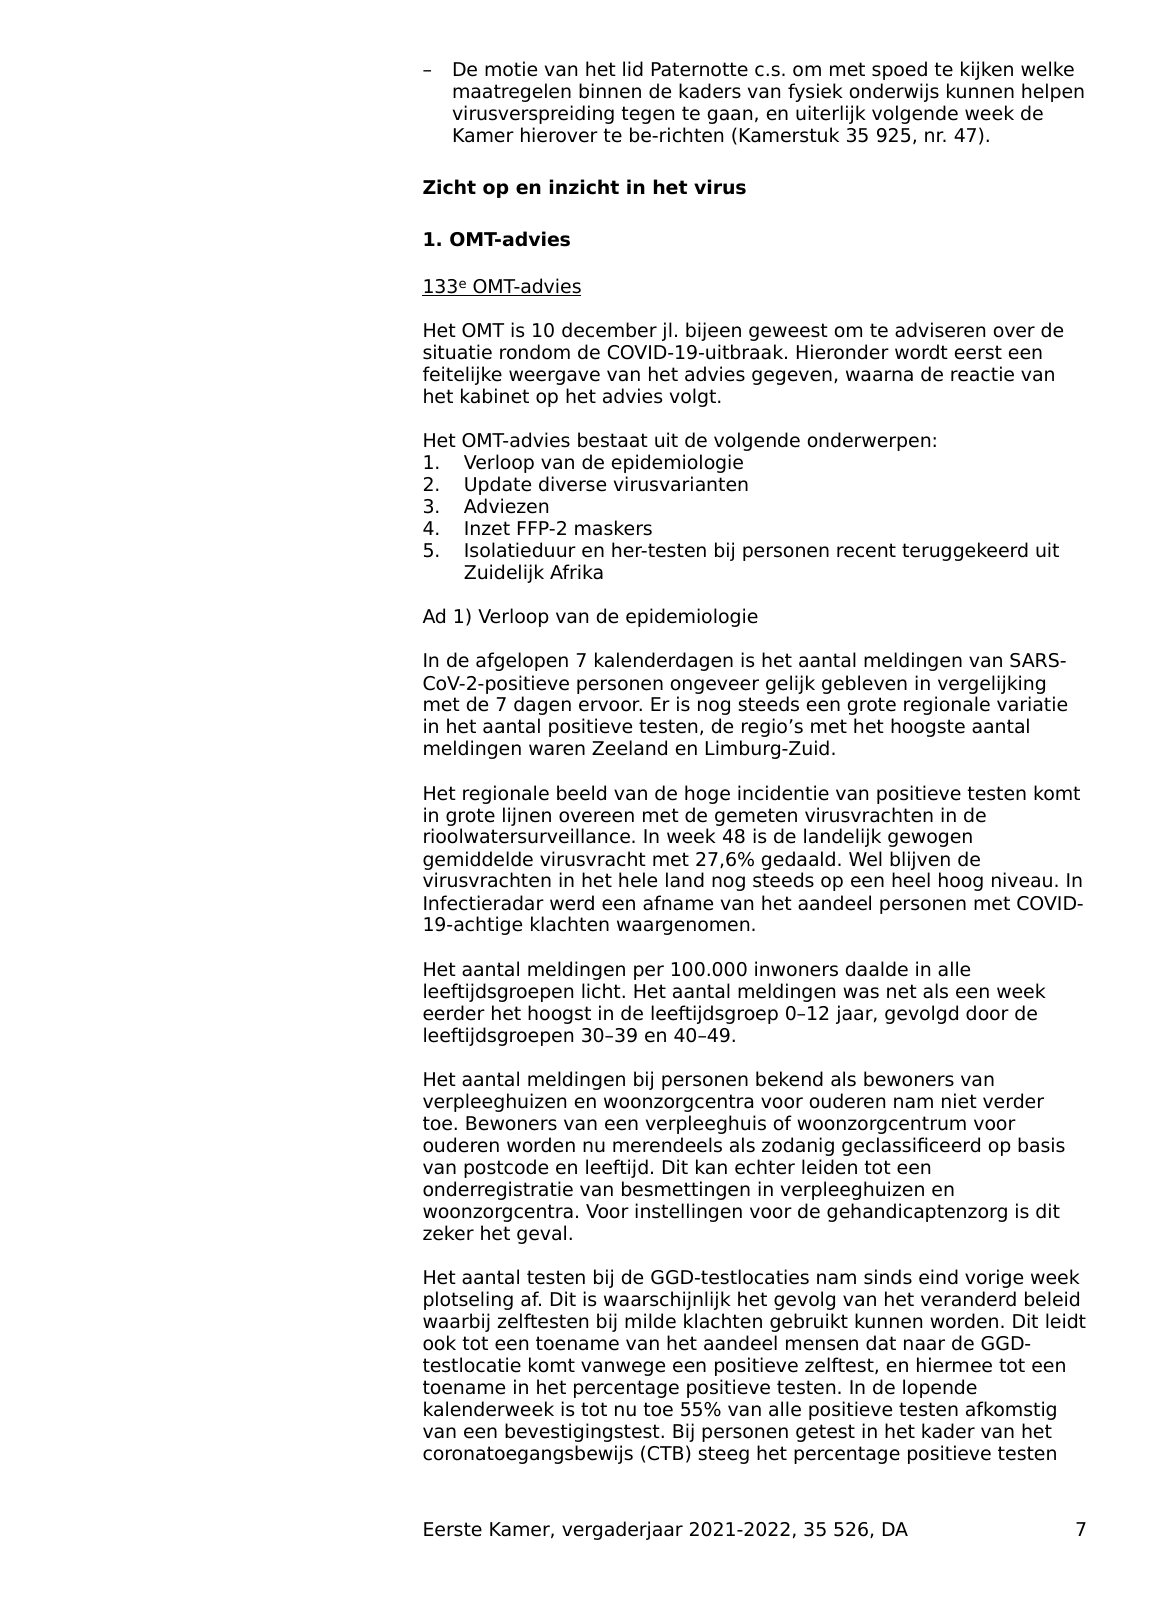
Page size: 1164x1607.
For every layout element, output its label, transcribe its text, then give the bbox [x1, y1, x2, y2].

text Het regionale beeld van de hoge incidentie van positieve testen komt in grote lijnen overeen met de gemeten virusvrachten in de rioolwatersurveillance. In week 48 is de landelijk gewogen gemiddelde virusvracht met 27,6% gedaald. Wel blijven de virusvrachten in het hele land nog steeds op een heel hoog niveau. In Infectieradar werd een afname van het aandeel personen met COVID-19-achtige klachten waargenomen. [422, 782, 1087, 936]
text 3. Adviezen [422, 496, 1087, 518]
text Het OMT is 10 december jl. bijeen geweest om te adviseren over de situatie rondom de COVID-19-uitbraak. Hieronder wordt eerst een feitelijke weergave van het advies gegeven, waarna de reactie van het kabinet op het advies volgt. [422, 320, 1087, 408]
text Het aantal meldingen bij personen bekend als bewoners van verpleeghuizen en woonzorgcentra voor ouderen nam niet verder toe. Bewoners van een verpleeghuis of woonzorgcentrum voor ouderen worden nu merendeels als zodanig geclassificeerd op basis van postcode en leeftijd. Dit kan echter leiden tot een onderregistratie van besmettingen in verpleeghuizen en woonzorgcentra. Voor instellingen voor de gehandicaptenzorg is dit zeker het geval. [422, 1069, 1087, 1244]
text 1. Verloop van de epidemiologie [422, 452, 1087, 474]
text Het aantal meldingen per 100.000 inwoners daalde in alle leeftijdsgroepen licht. Het aantal meldingen was net als een week eerder het hoogst in de leeftijdsgroep 0–12 jaar, gevolgd door de leeftijdsgroepen 30–39 en 40–49. [422, 958, 1087, 1046]
text Het OMT-advies bestaat uit de volgende onderwerpen: [422, 430, 1087, 452]
text Het aantal testen bij de GGD-testlocaties nam sinds eind vorige week plotseling af. Dit is waarschijnlijk het gevolg van het veranderd beleid waarbij zelftesten bij milde klachten gebruikt kunnen worden. Dit leidt ook tot een toename van het aandeel mensen dat naar de GGD-testlocatie komt vanwege een positieve zelftest, en hiermee tot een toename in het percentage positieve testen. In de lopende kalenderweek is tot nu toe 55% van alle positieve testen afkomstig van een bevestigingstest. Bij personen getest in het kader van het coronatoegangsbewijs (CTB) steeg het percentage positieve testen [422, 1267, 1087, 1464]
text 2. Update diverse virusvarianten [422, 474, 1087, 496]
subtitle Zicht op en inzicht in het virus [422, 177, 1087, 199]
subtitle Ad 1) Verloop van de epidemiologie [422, 606, 1087, 628]
subtitle 133e OMT-advies [422, 276, 1087, 298]
text – De motie van het lid Paternotte c.s. om met spoed te kijken welke maatregelen binnen de kaders van fysiek onderwijs kunnen helpen virusverspreiding tegen te gaan, en uiterlijk volgende week de Kamer hierover te be-richten (Kamerstuk 35 925, nr. 47). [422, 59, 1087, 147]
subtitle 1. OMT-advies [422, 229, 1087, 251]
text 4. Inzet FFP-2 maskers [422, 518, 1087, 540]
text In de afgelopen 7 kalenderdagen is het aantal meldingen van SARS-CoV-2-positieve personen ongeveer gelijk gebleven in vergelijking met de 7 dagen ervoor. Er is nog steeds een grote regionale variatie in het aantal positieve testen, de regio’s met het hoogste aantal meldingen waren Zeeland en Limburg-Zuid. [422, 650, 1087, 760]
text 5. Isolatieduur en her-testen bij personen recent teruggekeerd uit Zuidelijk Afrika [422, 540, 1087, 584]
